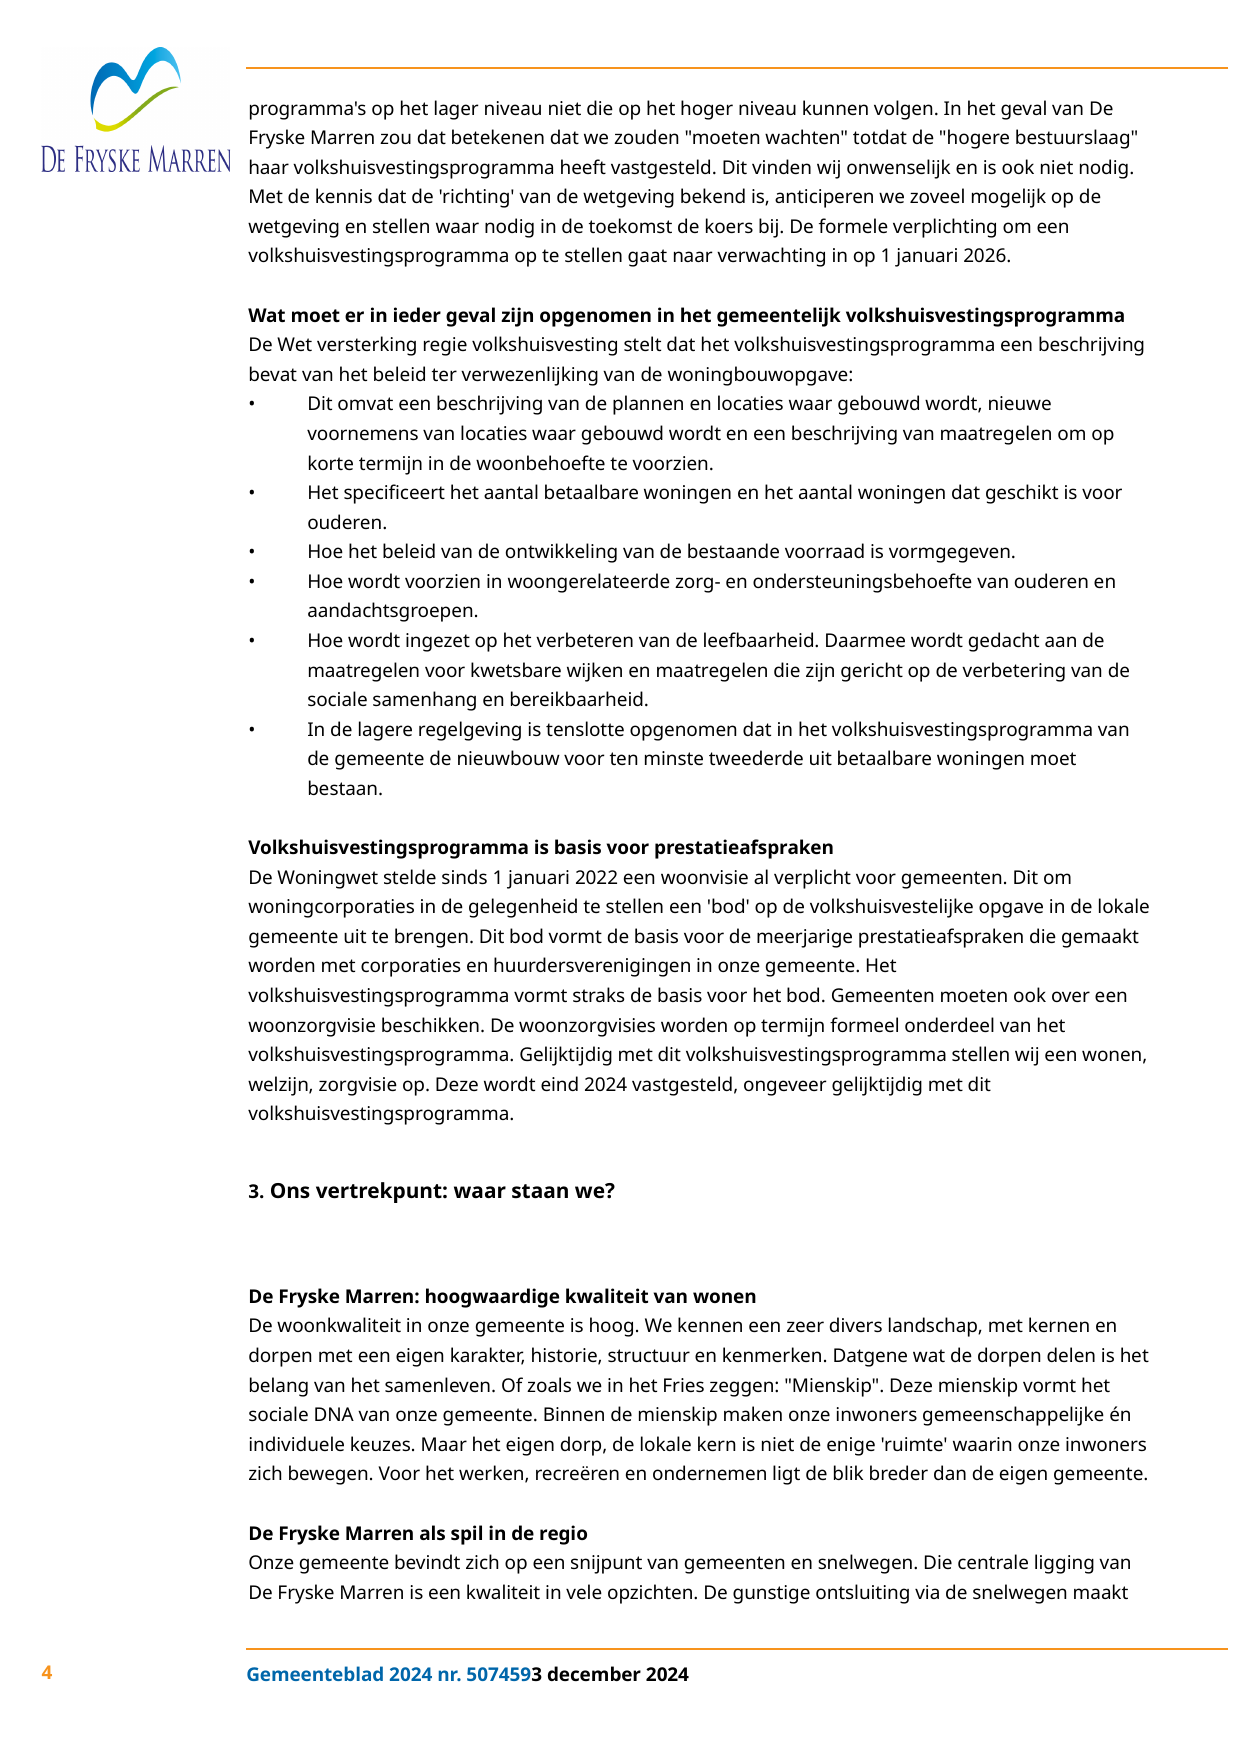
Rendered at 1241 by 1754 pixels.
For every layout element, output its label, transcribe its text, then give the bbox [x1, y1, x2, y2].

text Onze gemeente bevindt zich op een snijpunt van gemeenten en snelwegen. Die centrale ligging van De Fryske Marren is een kwaliteit in vele opzichten. De gunstige ontsluiting via de snelwegen maakt [248, 1549, 1152, 1605]
picture [41, 47, 231, 172]
text programma's op het lager niveau niet die op het hoger niveau kunnen volgen. In het geval van De Fryske Marren zou dat betekenen dat we zouden "moeten wachten" totdat de "hogere bestuurslaag" haar volkshuisvestingsprogramma heeft vastgesteld. Dit vinden wij onwenselijk en is ook niet nodig. Met de kennis dat de 'richting' van de wetgeving bekend is, anticiperen we zoveel mogelijk op de wetgeving en stellen waar nodig in de toekomst de koers bij. De formele verplichting om een volkshuisvestingsprogramma op te stellen gaat naar verwachting in op 1 januari 2026. [248, 95, 1152, 268]
text De Fryske Marren als spil in de regio [248, 1520, 1152, 1546]
text Wat moet er in ieder geval zijn opgenomen in het gemeentelijk volkshuisvestingsprogramma [248, 302, 1152, 328]
list Hoe het beleid van de ontwikkeling van de bestaande voorraad is vormgegeven. [248, 538, 1152, 564]
text Volkshuisvestingsprogramma is basis voor prestatieafspraken [248, 834, 1152, 860]
text De Fryske Marren: hoogwaardige kwaliteit van wonen [248, 1283, 1152, 1309]
list In de lagere regelgeving is tenslotte opgenomen dat in het volkshuisvestingsprogramma van de gemeente de nieuwbouw voor ten minste tweederde uit betaalbare woningen moet bestaan. [248, 716, 1152, 801]
list Dit omvat een beschrijving van de plannen en locaties waar gebouwd wordt, nieuwe voornemens van locaties waar gebouwd wordt en een beschrijving van maatregelen om op korte termijn in de woonbehoefte te voorzien. [248, 391, 1152, 476]
text De Woningwet stelde sinds 1 januari 2022 een woonvisie al verplicht voor gemeenten. Dit om woningcorporaties in de gelegenheid te stellen een 'bod' op de volkshuisvestelijke opgave in de lokale gemeente uit te brengen. Dit bod vormt de basis voor de meerjarige prestatieafspraken die gemaakt worden met corporaties en huurdersverenigingen in onze gemeente. Het volkshuisvestingsprogramma vormt straks de basis voor het bod. Gemeenten moeten ook over een woonzorgvisie beschikken. De woonzorgvisies worden op termijn formeel onderdeel van het volkshuisvestingsprogramma. Gelijktijdig met dit volkshuisvestingsprogramma stellen wij een wonen, welzijn, zorgvisie op. Deze wordt eind 2024 vastgesteld, ongeveer gelijktijdig met dit volkshuisvestingsprogramma. [248, 864, 1152, 1126]
text De woonkwaliteit in onze gemeente is hoog. We kennen een zeer divers landschap, met kernen en dorpen met een eigen karakter, historie, structuur en kenmerken. Datgene wat de dorpen delen is het belang van het samenleven. Of zoals we in het Fries zeggen: "Mienskip". Deze mienskip vormt het sociale DNA van onze gemeente. Binnen de mienskip maken onze inwoners gemeenschappelijke én individuele keuzes. Maar het eigen dorp, de lokale kern is niet de enige 'ruimte' waarin onze inwoners zich bewegen. Voor het werken, recreëren en ondernemen ligt de blik breder dan de eigen gemeente. [248, 1313, 1152, 1486]
text De Wet versterking regie volkshuisvesting stelt dat het volkshuisvestingsprogramma een beschrijving bevat van het beleid ter verwezenlijking van de woningbouwopgave: [248, 331, 1152, 387]
text 3. Ons vertrekpunt: waar staan we? [248, 1176, 1152, 1204]
list Hoe wordt ingezet op het verbeteren van de leefbaarheid. Daarmee wordt gedacht aan de maatregelen voor kwetsbare wijken en maatregelen die zijn gericht op de verbetering van de sociale samenhang en bereikbaarheid. [248, 627, 1152, 712]
list Het specificeert het aantal betaalbare woningen en het aantal woningen dat geschikt is voor ouderen. [248, 479, 1152, 535]
list Hoe wordt voorzien in woongerelateerde zorg- en ondersteuningsbehoefte van ouderen en aandachtsgroepen. [248, 568, 1152, 623]
